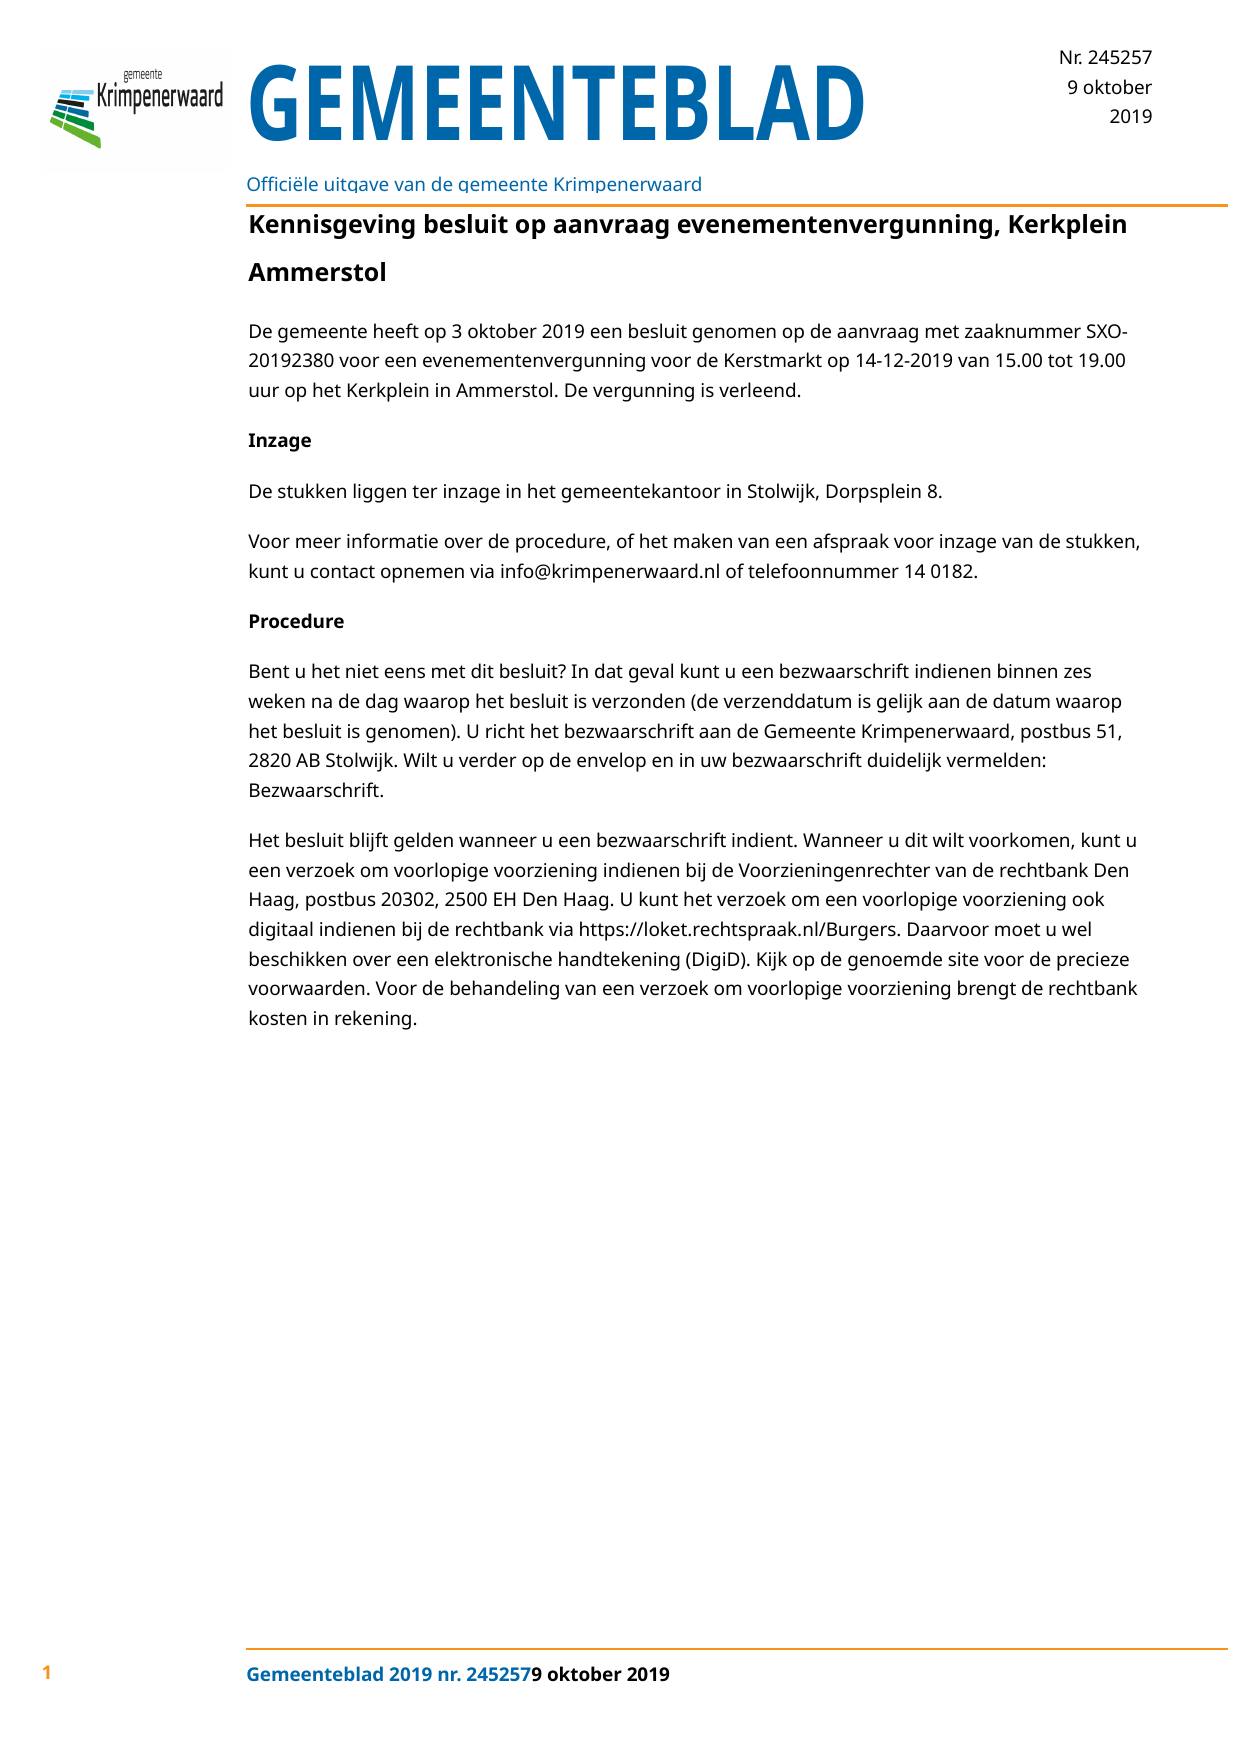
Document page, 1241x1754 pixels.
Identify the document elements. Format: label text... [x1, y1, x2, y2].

text Procedure [248, 608, 1152, 634]
text De gemeente heeft op 3 oktober 2019 een besluit genomen op de aanvraag met zaaknummer SXO-20192380 voor een evenementenvergunning voor de Kerstmarkt op 14-12-2019 van 15.00 tot 19.00 uur op het Kerkplein in Ammerstol. De vergunning is verleend. [248, 318, 1152, 403]
text Voor meer informatie over de procedure, of het maken van een afspraak voor inzage van de stukken, kunt u contact opnemen via info@krimpenerwaard.nl of telefoonnummer 14 0182. [248, 528, 1152, 584]
picture [41, 47, 231, 172]
text Kennisgeving besluit op aanvraag evenementenvergunning, Kerkplein Ammerstol [248, 207, 1152, 288]
text Inzage [248, 427, 1152, 453]
text Bent u het niet eens met dit besluit? In dat geval kunt u een bezwaarschrift indienen binnen zes weken na de dag waarop het besluit is verzonden (de verzenddatum is gelijk aan de datum waarop het besluit is genomen). U richt het bezwaarschrift aan de Gemeente Krimpenerwaard, postbus 51, 2820 AB Stolwijk. Wilt u verder op de envelop en in uw bezwaarschrift duidelijk vermelden: Bezwaarschrift. [248, 659, 1152, 803]
text De stukken liggen ter inzage in het gemeentekantoor in Stolwijk, Dorpsplein 8. [248, 478, 1152, 504]
text Het besluit blijft gelden wanneer u een bezwaarschrift indient. Wanneer u dit wilt voorkomen, kunt u een verzoek om voorlopige voorziening indienen bij de Voorzieningenrechter van de rechtbank Den Haag, postbus 20302, 2500 EH Den Haag. U kunt het verzoek om een voorlopige voorziening ook digitaal indienen bij de rechtbank via https://loket.rechtspraak.nl/Burgers. Daarvoor moet u wel beschikken over een elektronische handtekening (DigiD). Kijk op de genoemde site voor de precieze voorwaarden. Voor de behandeling van een verzoek om voorlopige voorziening brengt de rechtbank kosten in rekening. [248, 827, 1152, 1031]
